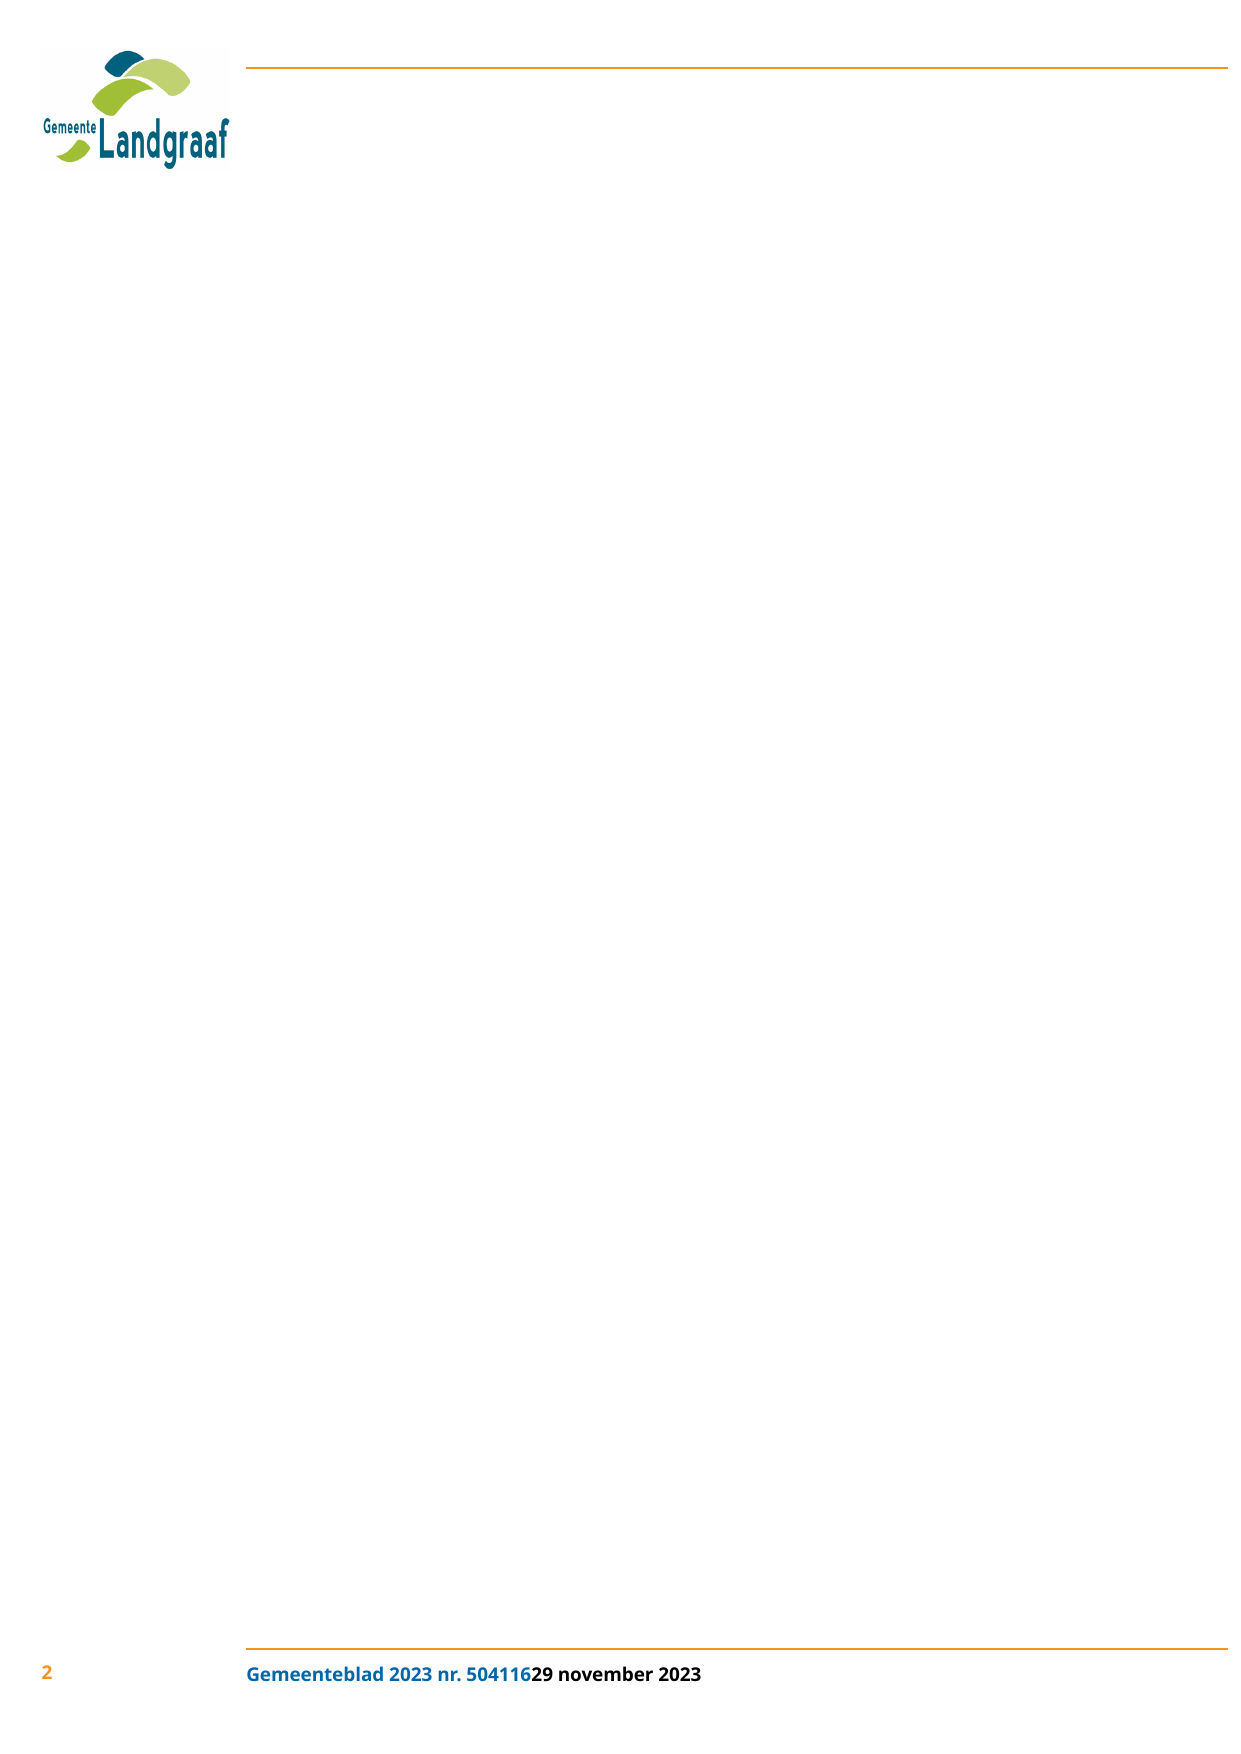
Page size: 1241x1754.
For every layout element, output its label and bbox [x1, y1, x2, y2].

picture [41, 47, 231, 172]
